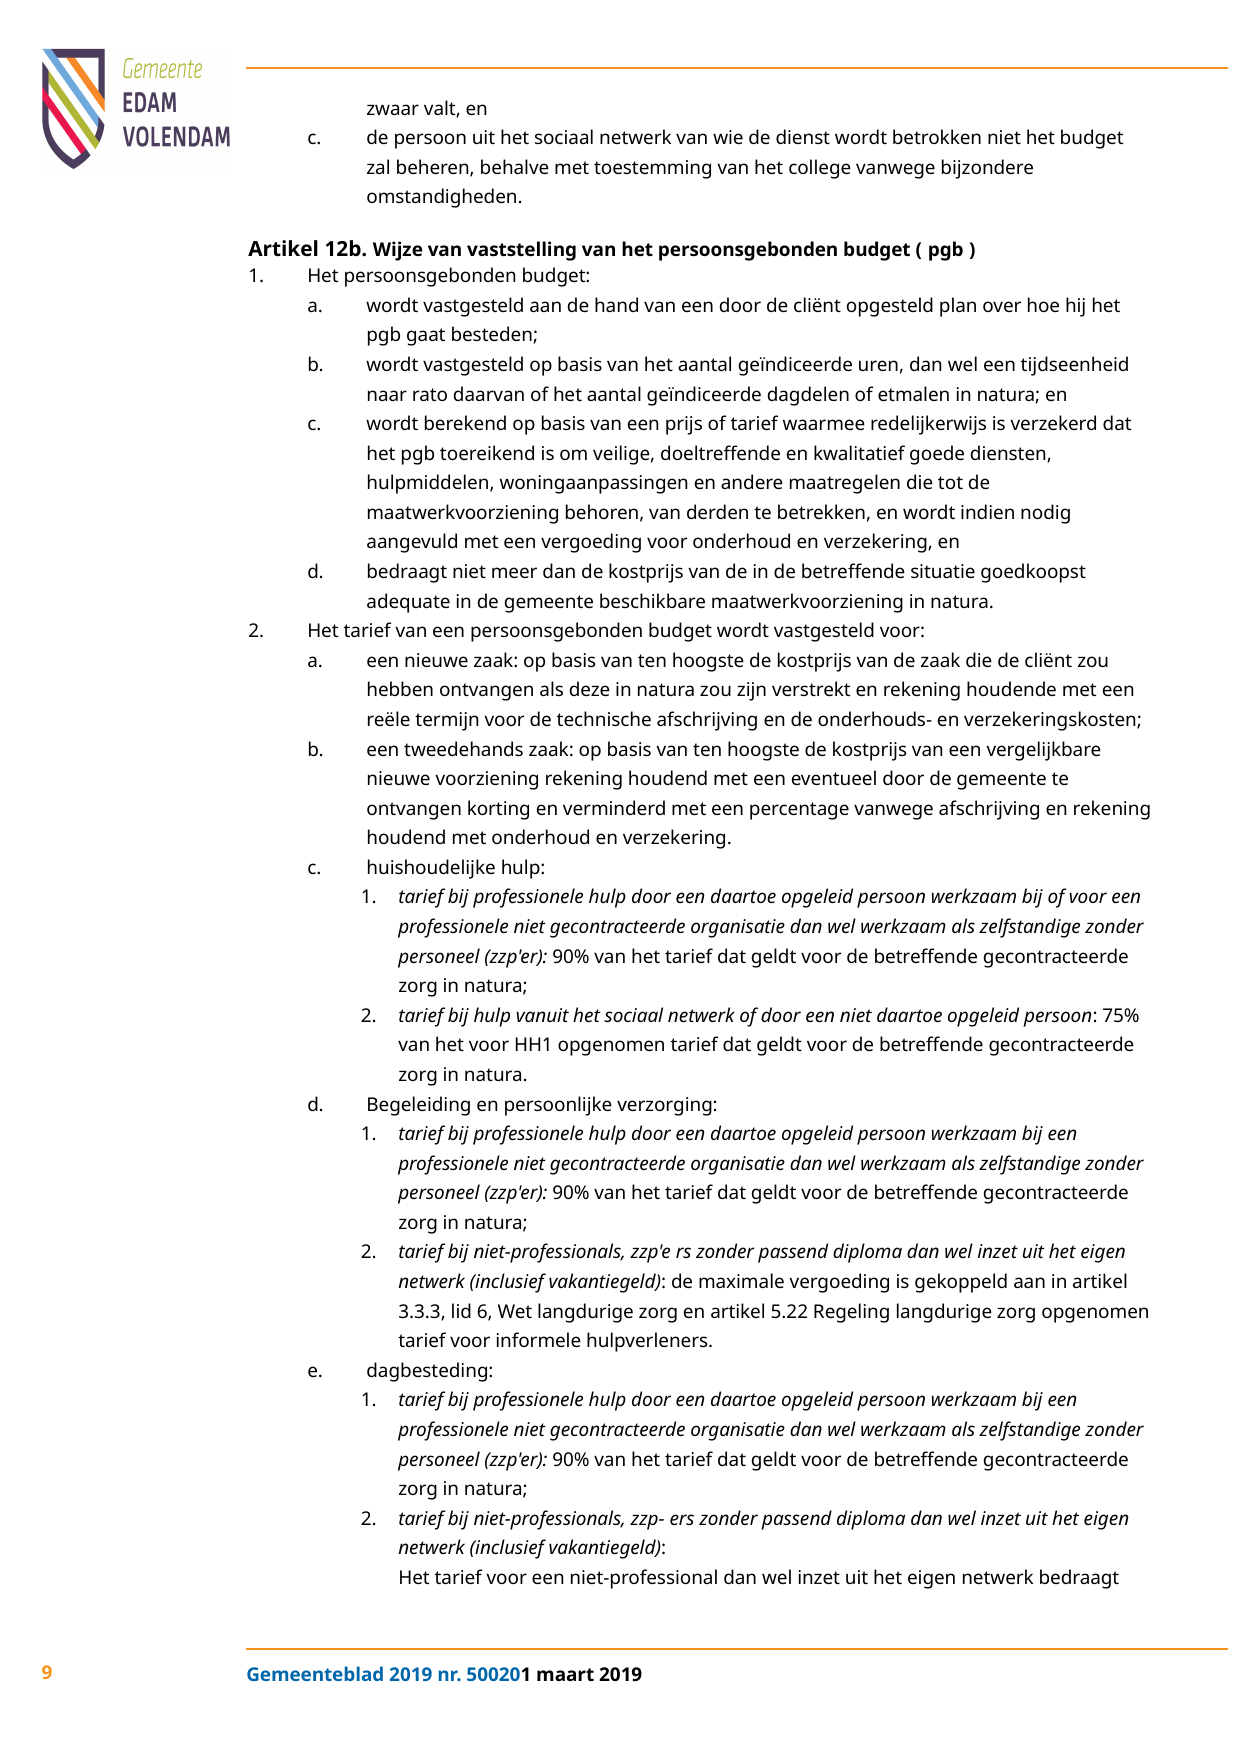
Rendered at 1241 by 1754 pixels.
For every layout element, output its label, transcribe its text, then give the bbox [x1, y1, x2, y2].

list zwaar valt, en [307, 95, 1152, 121]
list Het persoonsgebonden budget: [248, 262, 1152, 288]
list de persoon uit het sociaal netwerk van wie de dienst wordt betrokken niet het budget zal beheren, behalve met toestemming van het college vanwege bijzondere omstandigheden. [307, 124, 1152, 209]
picture [41, 47, 231, 172]
list tarief bij niet-professionals, zzp- ers zonder passend diploma dan wel inzet uit het eigen netwerk (inclusief vakantiegeld): [361, 1505, 1152, 1560]
list wordt berekend op basis van een prijs of tarief waarmee redelijkerwijs is verzekerd dat het pgb toereikend is om veilige, doeltreffende en kwalitatief goede diensten, hulpmiddelen, woningaanpassingen en andere maatregelen die tot de maatwerkvoorziening behoren, van derden te betrekken, en wordt indien nodig aangevuld met een vergoeding voor onderhoud en verzekering, en [307, 410, 1152, 554]
list Het tarief voor een niet-professional dan wel inzet uit het eigen netwerk bedraagt [361, 1564, 1152, 1590]
list bedraagt niet meer dan de kostprijs van de in de betreffende situatie goedkoopst adequate in de gemeente beschikbare maatwerkvoorziening in natura. [307, 558, 1152, 613]
list tarief bij professionele hulp door een daartoe opgeleid persoon werkzaam bij een professionele niet gecontracteerde organisatie dan wel werkzaam als zelfstandige zonder personeel (zzp'er): 90% van het tarief dat geldt voor de betreffende gecontracteerde zorg in natura; [361, 1120, 1152, 1235]
list tarief bij professionele hulp door een daartoe opgeleid persoon werkzaam bij of voor een professionele niet gecontracteerde organisatie dan wel werkzaam als zelfstandige zonder personeel (zzp'er): 90% van het tarief dat geldt voor de betreffende gecontracteerde zorg in natura; [361, 884, 1152, 998]
list een tweedehands zaak: op basis van ten hoogste de kostprijs van een vergelijkbare nieuwe voorziening rekening houdend met een eventueel door de gemeente te ontvangen korting en verminderd met een percentage vanwege afschrijving en rekening houdend met onderhoud en verzekering. [307, 736, 1152, 850]
list wordt vastgesteld op basis van het aantal geïndiceerde uren, dan wel een tijdseenheid naar rato daarvan of het aantal geïndiceerde dagdelen of etmalen in natura; en [307, 351, 1152, 406]
list tarief bij professionele hulp door een daartoe opgeleid persoon werkzaam bij een professionele niet gecontracteerde organisatie dan wel werkzaam als zelfstandige zonder personeel (zzp'er): 90% van het tarief dat geldt voor de betreffende gecontracteerde zorg in natura; [361, 1387, 1152, 1501]
text Artikel 12b. Wijze van vaststelling van het persoonsgebonden budget ( pgb ) [248, 234, 1152, 262]
list Begeleiding en persoonlijke verzorging: [307, 1091, 1152, 1116]
list een nieuwe zaak: op basis van ten hoogste de kostprijs van de zaak die de cliënt zou hebben ontvangen als deze in natura zou zijn verstrekt en rekening houdende met een reële termijn voor de technische afschrijving en de onderhouds- en verzekeringskosten; [307, 647, 1152, 732]
list Het tarief van een persoonsgebonden budget wordt vastgesteld voor: [248, 617, 1152, 643]
list dagbesteding: [307, 1357, 1152, 1383]
list tarief bij hulp vanuit het sociaal netwerk of door een niet daartoe opgeleid persoon: 75% van het voor HH1 opgenomen tarief dat geldt voor de betreffende gecontracteerde zorg in natura. [361, 1002, 1152, 1087]
list tarief bij niet-professionals, zzp'e rs zonder passend diploma dan wel inzet uit het eigen netwerk (inclusief vakantiegeld): de maximale vergoeding is gekoppeld aan in artikel 3.3.3, lid 6, Wet langdurige zorg en artikel 5.22 Regeling langdurige zorg opgenomen tarief voor informele hulpverleners. [361, 1239, 1152, 1353]
list wordt vastgesteld aan de hand van een door de cliënt opgesteld plan over hoe hij het pgb gaat besteden; [307, 292, 1152, 347]
list huishoudelijke hulp: [307, 854, 1152, 880]
